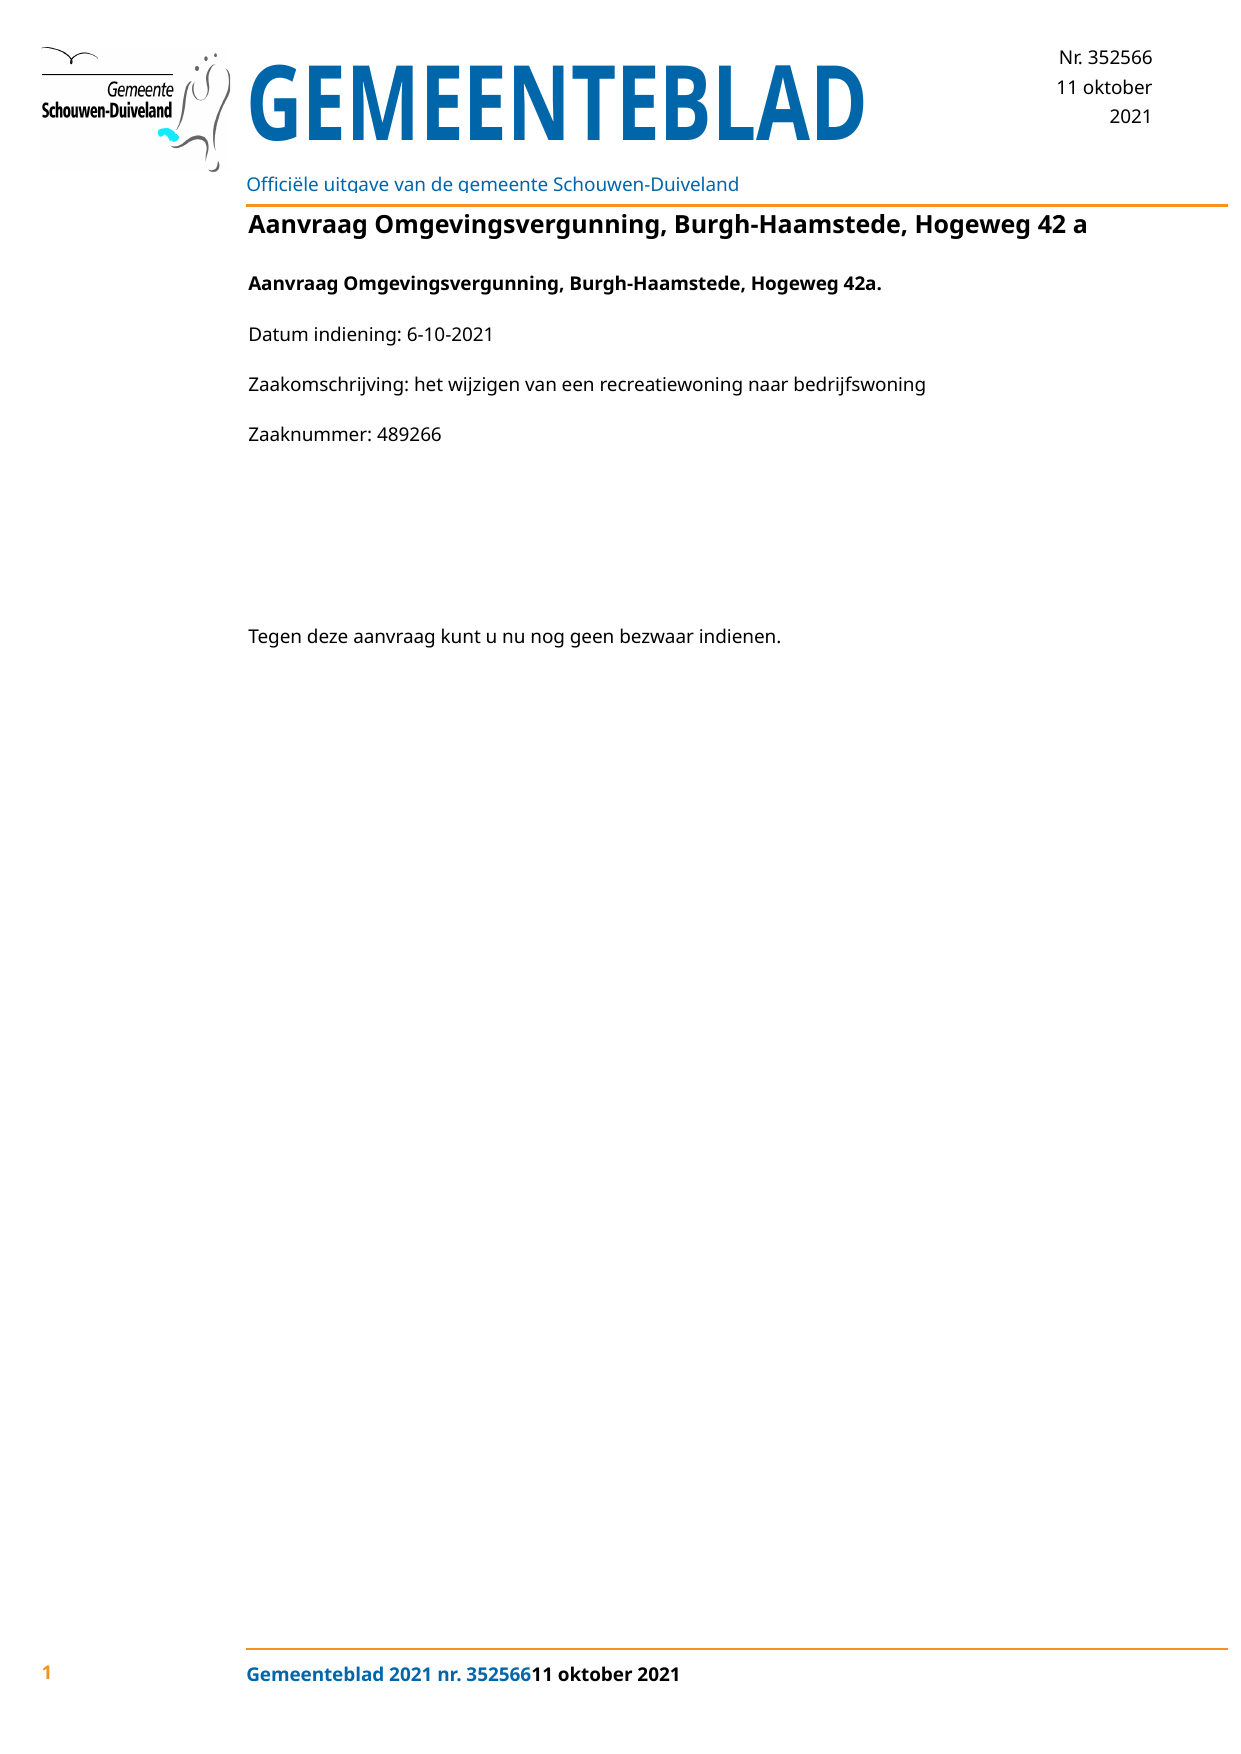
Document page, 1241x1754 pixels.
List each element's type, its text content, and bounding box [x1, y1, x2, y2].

text Datum indiening: 6-10-2021 [248, 321, 1152, 346]
picture [41, 47, 231, 172]
text Tegen deze aanvraag kunt u nu nog geen bezwaar indienen. [248, 623, 1152, 649]
text Zaakomschrijving: het wijzigen van een recreatiewoning naar bedrijfswoning [248, 371, 1152, 397]
text Zaaknummer: 489266 [248, 422, 1152, 447]
text Aanvraag Omgevingsvergunning, Burgh-Haamstede, Hogeweg 42a. [248, 270, 1152, 296]
text Aanvraag Omgevingsvergunning, Burgh-Haamstede, Hogeweg 42 a [248, 207, 1152, 241]
